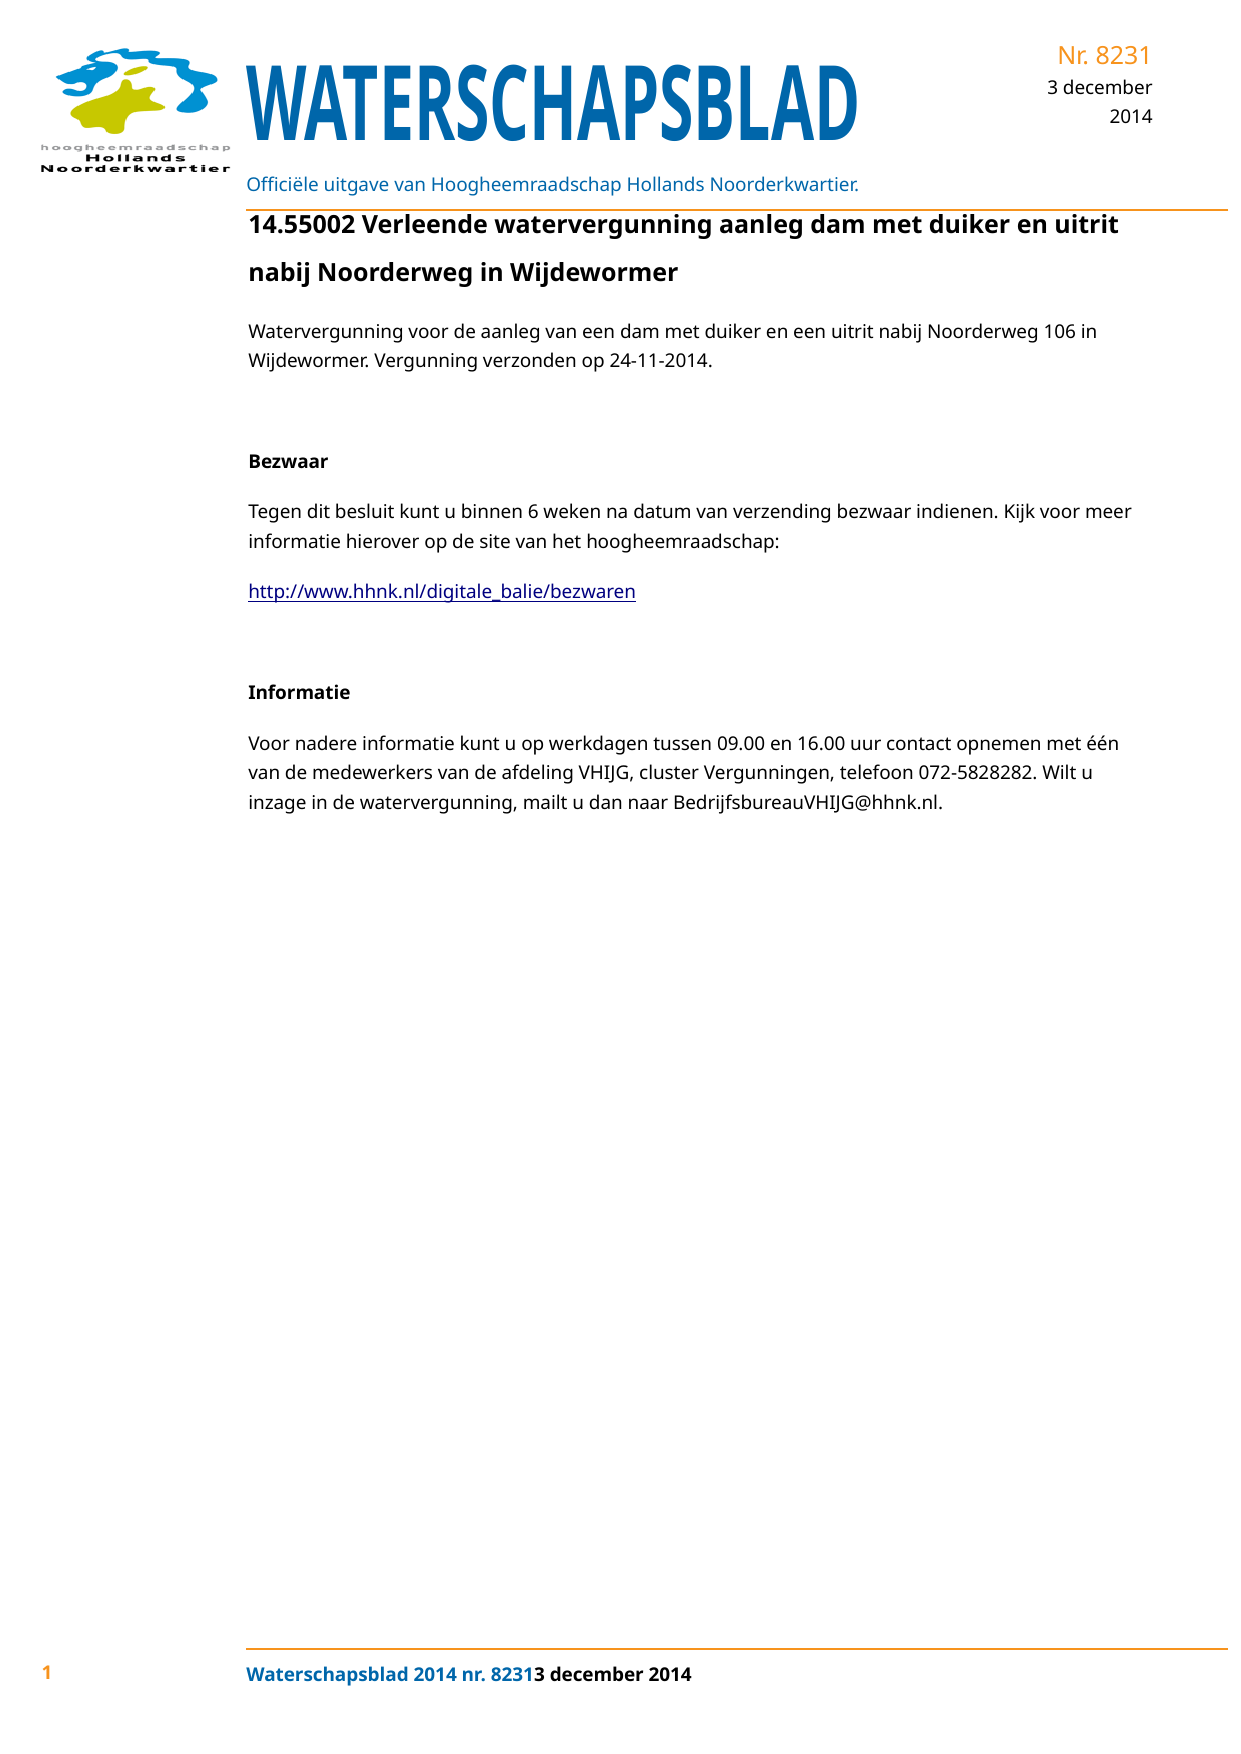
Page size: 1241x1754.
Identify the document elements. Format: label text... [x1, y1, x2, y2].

text Informatie [248, 679, 1152, 705]
text 14.55002 Verleende watervergunning aanleg dam met duiker en uitrit nabij Noorderweg in Wijdewormer [248, 211, 1152, 288]
text Voor nadere informatie kunt u op werkdagen tussen 09.00 en 16.00 uur contact opnemen met één van de medewerkers van de afdeling VHIJG, cluster Vergunningen, telefoon 072-5828282. Wilt u inzage in de watervergunning, mailt u dan naar BedrijfsbureauVHIJG@hhnk.nl. [248, 730, 1152, 815]
text http://www.hhnk.nl/digitale_balie/bezwaren [248, 579, 1152, 604]
text Watervergunning voor de aanleg van een dam met duiker en een uitrit nabij Noorderweg 106 in Wijdewormer. Vergunning verzonden op 24-11-2014. [248, 318, 1152, 373]
picture [41, 47, 231, 172]
text Bezwaar [248, 448, 1152, 474]
text Tegen dit besluit kunt u binnen 6 weken na datum van verzending bezwaar indienen. Kijk voor meer informatie hierover op de site van het hoogheemraadschap: [248, 499, 1152, 554]
